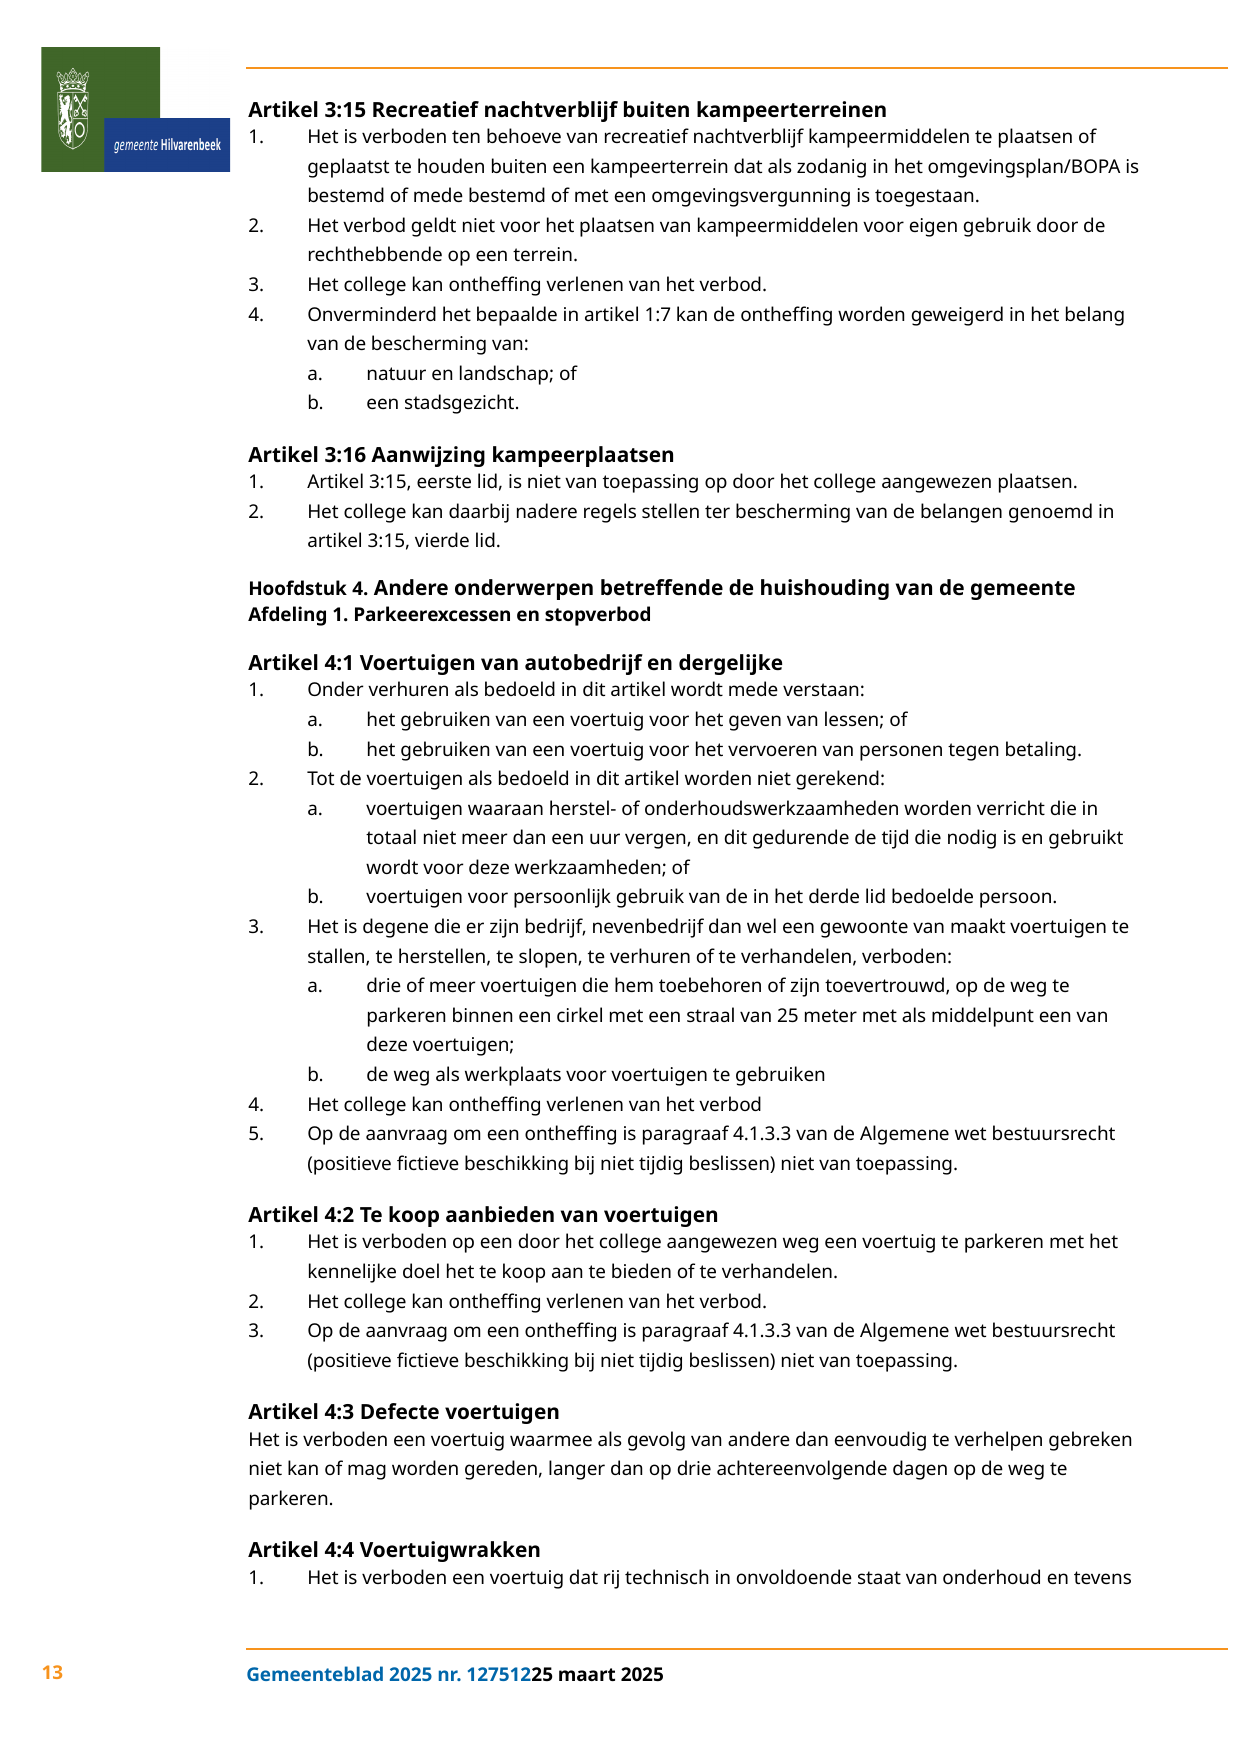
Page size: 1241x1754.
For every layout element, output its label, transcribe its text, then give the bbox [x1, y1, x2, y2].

text Hoofdstuk 4. Andere onderwerpen betreffende de huishouding van de gemeente [248, 573, 1152, 602]
list Het is degene die er zijn bedrijf, nevenbedrijf dan wel een gewoonte van maakt voertuigen te stallen, te herstellen, te slopen, te verhuren of te verhandelen, verboden: [248, 913, 1152, 968]
text Artikel 3:15 Recreatief nachtverblijf buiten kampeerterreinen [248, 95, 1152, 123]
list Het is verboden ten behoeve van recreatief nachtverblijf kampeermiddelen te plaatsen of geplaatst te houden buiten een kampeerterrein dat als zodanig in het omgevingsplan/BOPA is bestemd of mede bestemd of met een omgevingsvergunning is toegestaan. [248, 123, 1152, 208]
text Het is verboden een voertuig waarmee als gevolg van andere dan eenvoudig te verhelpen gebreken niet kan of mag worden gereden, langer dan op drie achtereenvolgende dagen op de weg te parkeren. [248, 1426, 1152, 1511]
list de weg als werkplaats voor voertuigen te gebruiken [307, 1061, 1152, 1087]
text Artikel 4:2 Te koop aanbieden van voertuigen [248, 1200, 1152, 1229]
list Tot de voertuigen als bedoeld in dit artikel worden niet gerekend: [248, 765, 1152, 791]
picture [41, 47, 231, 172]
list Het college kan ontheffing verlenen van het verbod. [248, 1288, 1152, 1314]
list Het is verboden een voertuig dat rij technisch in onvoldoende staat van onderhoud en tevens [248, 1564, 1152, 1590]
list het gebruiken van een voertuig voor het geven van lessen; of [307, 706, 1152, 732]
list Het is verboden op een door het college aangewezen weg een voertuig te parkeren met het kennelijke doel het te koop aan te bieden of te verhandelen. [248, 1229, 1152, 1284]
list een stadsgezicht. [307, 389, 1152, 415]
list Het college kan ontheffing verlenen van het verbod. [248, 271, 1152, 297]
list drie of meer voertuigen die hem toebehoren of zijn toevertrouwd, op de weg te parkeren binnen een cirkel met een straal van 25 meter met als middelpunt een van deze voertuigen; [307, 972, 1152, 1057]
text Artikel 4:4 Voertuigwrakken [248, 1536, 1152, 1564]
list Op de aanvraag om een ontheffing is paragraaf 4.1.3.3 van de Algemene wet bestuursrecht (positieve fictieve beschikking bij niet tijdig beslissen) niet van toepassing. [248, 1317, 1152, 1373]
list Artikel 3:15, eerste lid, is niet van toepassing op door het college aangewezen plaatsen. [248, 468, 1152, 494]
list voertuigen voor persoonlijk gebruik van de in het derde lid bedoelde persoon. [307, 884, 1152, 909]
list voertuigen waaraan herstel- of onderhoudswerkzaamheden worden verricht die in totaal niet meer dan een uur vergen, en dit gedurende de tijd die nodig is en gebruikt wordt voor deze werkzaamheden; of [307, 795, 1152, 880]
list Onverminderd het bepaalde in artikel 1:7 kan de ontheffing worden geweigerd in het belang van de bescherming van: [248, 301, 1152, 356]
list Op de aanvraag om een ontheffing is paragraaf 4.1.3.3 van de Algemene wet bestuursrecht (positieve fictieve beschikking bij niet tijdig beslissen) niet van toepassing. [248, 1120, 1152, 1176]
list Onder verhuren als bedoeld in dit artikel wordt mede verstaan: [248, 677, 1152, 702]
list Het college kan daarbij nadere regels stellen ter bescherming van de belangen genoemd in artikel 3:15, vierde lid. [248, 498, 1152, 553]
list Het verbod geldt niet voor het plaatsen van kampeermiddelen voor eigen gebruik door de rechthebbende op een terrein. [248, 212, 1152, 267]
list het gebruiken van een voertuig voor het vervoeren van personen tegen betaling. [307, 736, 1152, 761]
text Afdeling 1. Parkeerexcessen en stopverbod [248, 602, 1152, 627]
text Artikel 4:1 Voertuigen van autobedrijf en dergelijke [248, 648, 1152, 677]
text Artikel 4:3 Defecte voertuigen [248, 1397, 1152, 1426]
text Artikel 3:16 Aanwijzing kampeerplaatsen [248, 440, 1152, 468]
list natuur en landschap; of [307, 360, 1152, 386]
list Het college kan ontheffing verlenen van het verbod [248, 1091, 1152, 1116]
